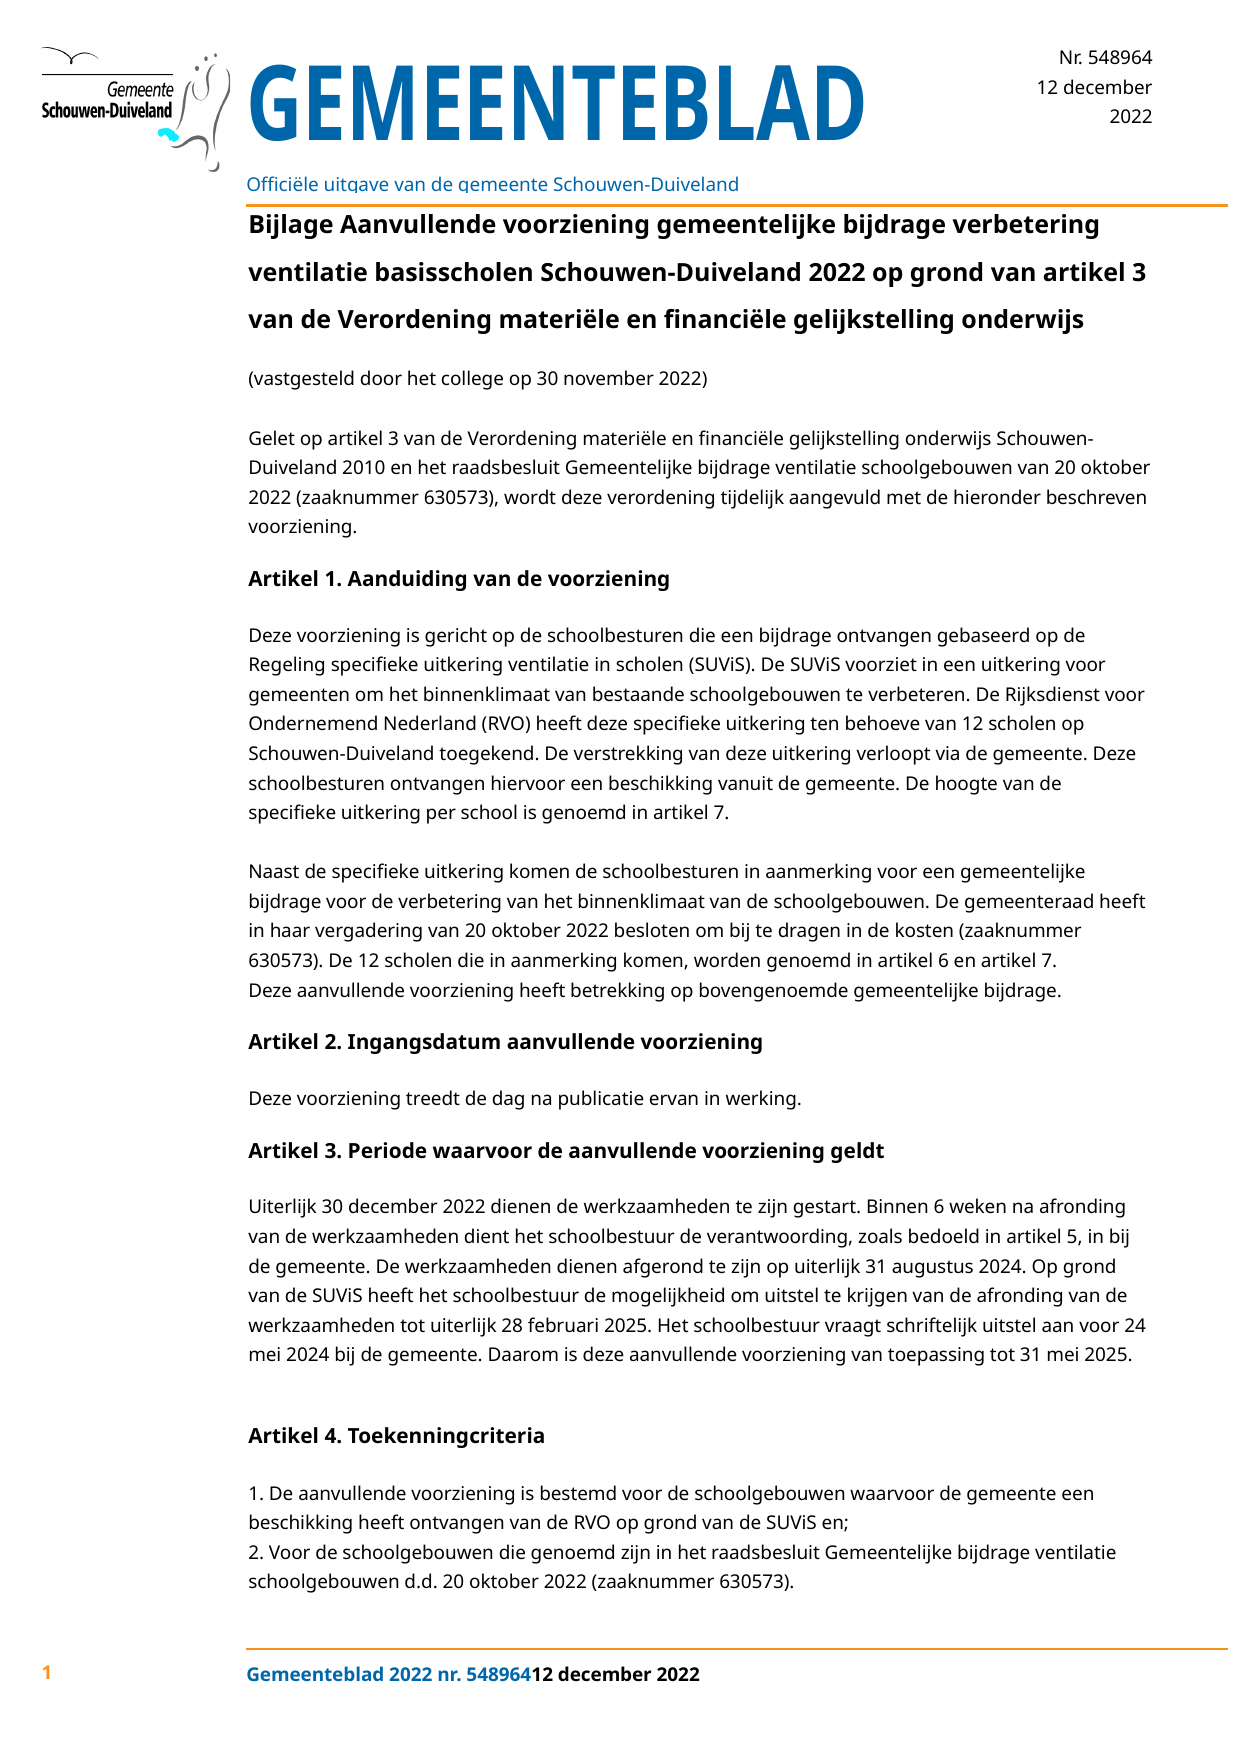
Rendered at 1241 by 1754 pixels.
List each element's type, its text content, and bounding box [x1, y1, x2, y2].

text Deze voorziening treedt de dag na publicatie ervan in werking. [248, 1085, 1152, 1111]
text Naast de specifieke uitkering komen de schoolbesturen in aanmerking voor een gemeentelijke bijdrage voor de verbetering van het binnenklimaat van de schoolgebouwen. De gemeenteraad heeft in haar vergadering van 20 oktober 2022 besloten om bij te dragen in de kosten (zaaknummer 630573). De 12 scholen die in aanmerking komen, worden genoemd in artikel 6 en artikel 7. [248, 858, 1152, 973]
text Artikel 2. Ingangsdatum aanvullende voorziening [248, 1027, 1152, 1056]
text Deze voorziening is gericht op de schoolbesturen die een bijdrage ontvangen gebaseerd op de Regeling specifieke uitkering ventilatie in scholen (SUViS). De SUViS voorziet in een uitkering voor gemeenten om het binnenklimaat van bestaande schoolgebouwen te verbeteren. De Rijksdienst voor Ondernemend Nederland (RVO) heeft deze specifieke uitkering ten behoeve van 12 scholen op Schouwen-Duiveland toegekend. De verstrekking van deze uitkering verloopt via de gemeente. Deze schoolbesturen ontvangen hiervoor een beschikking vanuit de gemeente. De hoogte van de specifieke uitkering per school is genoemd in artikel 7. [248, 622, 1152, 825]
text Bijlage Aanvullende voorziening gemeentelijke bijdrage verbetering ventilatie basisscholen Schouwen-Duiveland 2022 op grond van artikel 3 van de Verordening materiële en financiële gelijkstelling onderwijs [248, 207, 1152, 336]
text Artikel 3. Periode waarvoor de aanvullende voorziening geldt [248, 1136, 1152, 1164]
text Deze aanvullende voorziening heeft betrekking op bovengenoemde gemeentelijke bijdrage. [248, 977, 1152, 1003]
text Artikel 1. Aanduiding van de voorziening [248, 564, 1152, 592]
text (vastgesteld door het college op 30 november 2022) [248, 366, 1152, 391]
picture [41, 47, 231, 172]
text 1. De aanvullende voorziening is bestemd voor de schoolgebouwen waarvoor de gemeente een beschikking heeft ontvangen van de RVO op grond van de SUViS en; [248, 1480, 1152, 1535]
text Artikel 4. Toekenningcriteria [248, 1422, 1152, 1450]
text Uiterlijk 30 december 2022 dienen de werkzaamheden te zijn gestart. Binnen 6 weken na afronding van de werkzaamheden dient het schoolbestuur de verantwoording, zoals bedoeld in artikel 5, in bij de gemeente. De werkzaamheden dienen afgerond te zijn op uiterlijk 31 augustus 2024. Op grond van de SUViS heeft het schoolbestuur de mogelijkheid om uitstel te krijgen van de afronding van de werkzaamheden tot uiterlijk 28 februari 2025. Het schoolbestuur vraagt schriftelijk uitstel aan voor 24 mei 2024 bij de gemeente. Daarom is deze aanvullende voorziening van toepassing tot 31 mei 2025. [248, 1194, 1152, 1367]
text 2. Voor de schoolgebouwen die genoemd zijn in het raadsbesluit Gemeentelijke bijdrage ventilatie schoolgebouwen d.d. 20 oktober 2022 (zaaknummer 630573). [248, 1539, 1152, 1594]
text Gelet op artikel 3 van de Verordening materiële en financiële gelijkstelling onderwijs Schouwen-Duiveland 2010 en het raadsbesluit Gemeentelijke bijdrage ventilatie schoolgebouwen van 20 oktober 2022 (zaaknummer 630573), wordt deze verordening tijdelijk aangevuld met de hieronder beschreven voorziening. [248, 425, 1152, 539]
